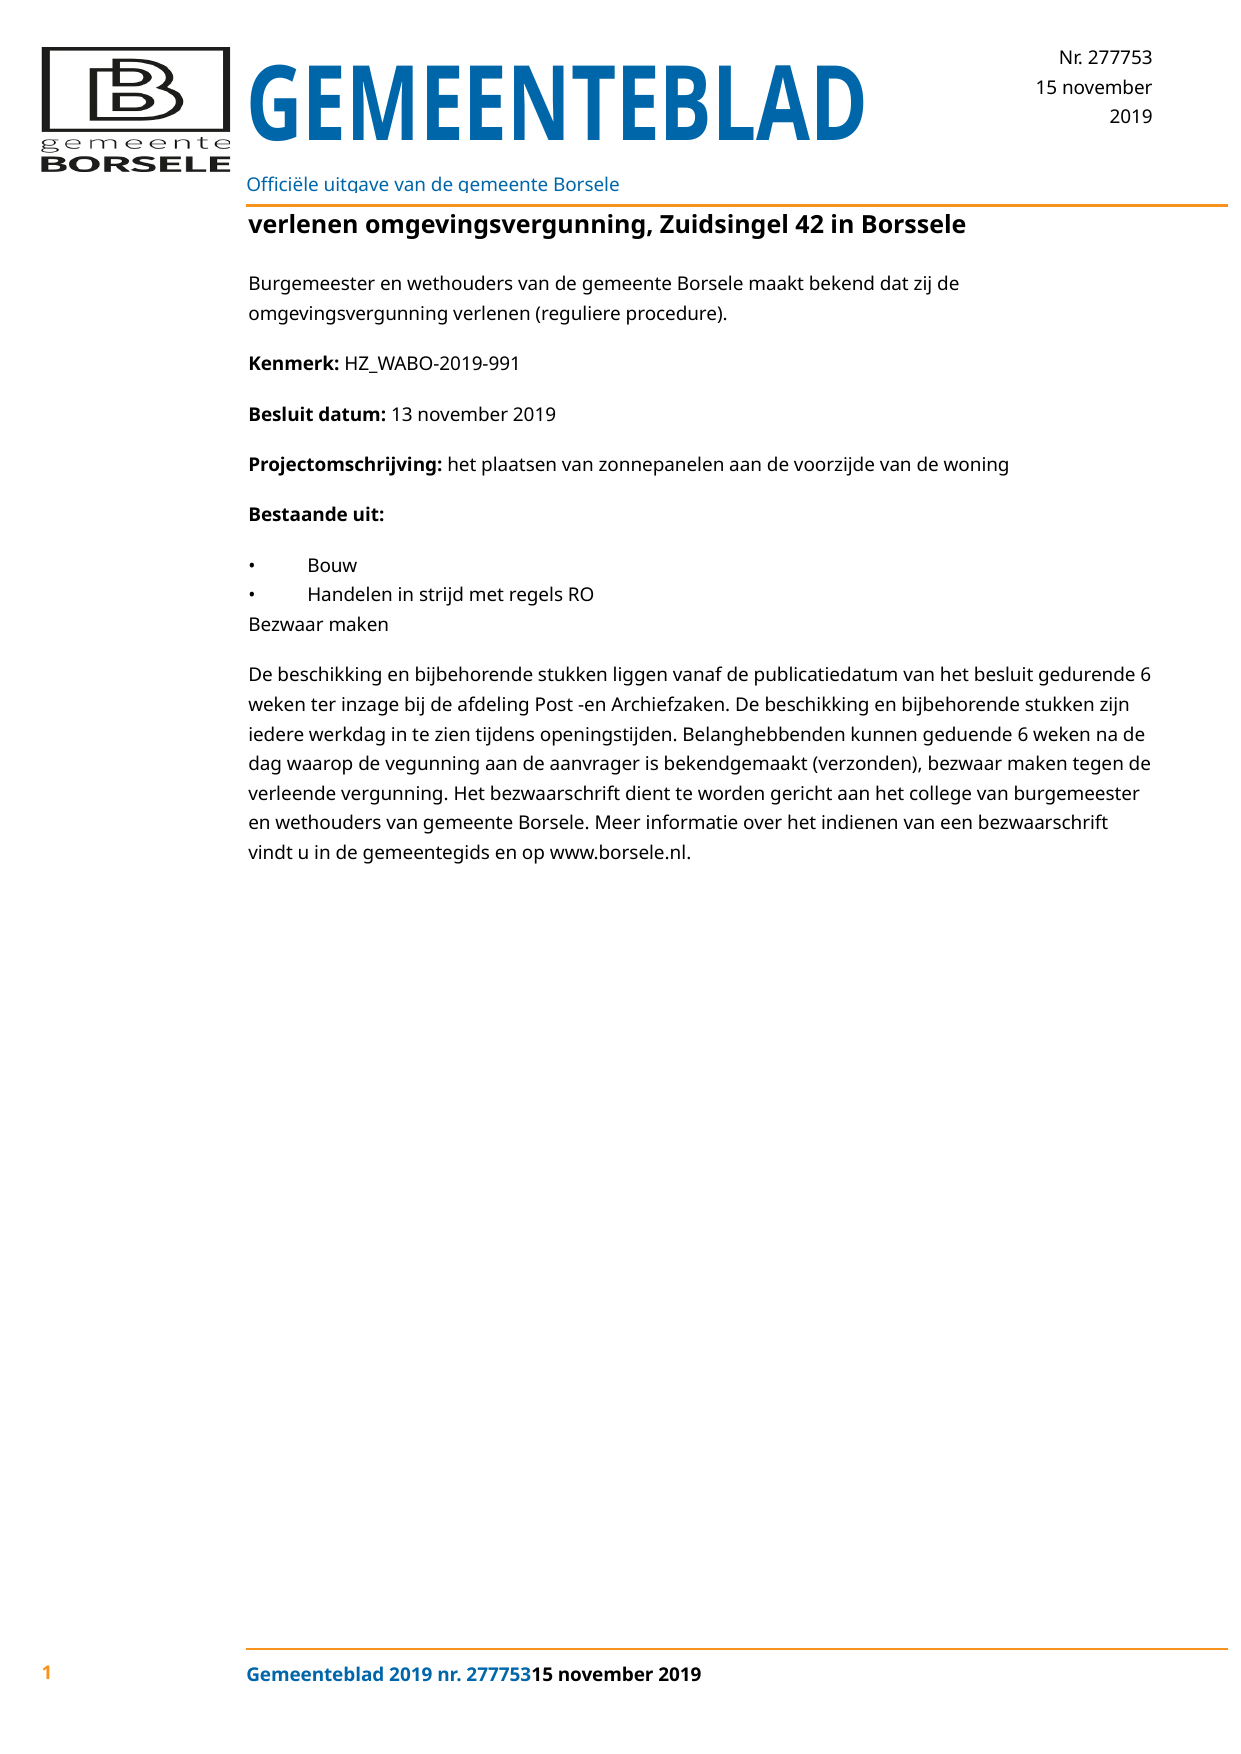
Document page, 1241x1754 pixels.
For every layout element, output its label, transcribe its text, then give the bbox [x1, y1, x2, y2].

text Kenmerk: HZ_WABO-2019-991 [248, 350, 1152, 376]
list Handelen in strijd met regels RO [248, 582, 1152, 607]
text De beschikking en bijbehorende stukken liggen vanaf de publicatiedatum van het besluit gedurende 6 weken ter inzage bij de afdeling Post -en Archiefzaken. De beschikking en bijbehorende stukken zijn iedere werkdag in te zien tijdens openingstijden. Belanghebbenden kunnen geduende 6 weken na de dag waarop de vegunning aan de aanvrager is bekendgemaakt (verzonden), bezwaar maken tegen de verleende vergunning. Het bezwaarschrift dient te worden gericht aan het college van burgemeester en wethouders van gemeente Borsele. Meer informatie over het indienen van een bezwaarschrift vindt u in de gemeentegids en op www.borsele.nl. [248, 662, 1152, 865]
picture [41, 47, 231, 172]
text Besluit datum: 13 november 2019 [248, 401, 1152, 426]
text Projectomschrijving: het plaatsen van zonnepanelen aan de voorzijde van de woning [248, 451, 1152, 477]
list Bouw [248, 552, 1152, 578]
text Bestaande uit: [248, 502, 1152, 527]
text verlenen omgevingsvergunning, Zuidsingel 42 in Borssele [248, 207, 1152, 241]
text Bezwaar maken [248, 611, 1152, 637]
text Burgemeester en wethouders van de gemeente Borsele maakt bekend dat zij de omgevingsvergunning verlenen (reguliere procedure). [248, 270, 1152, 326]
